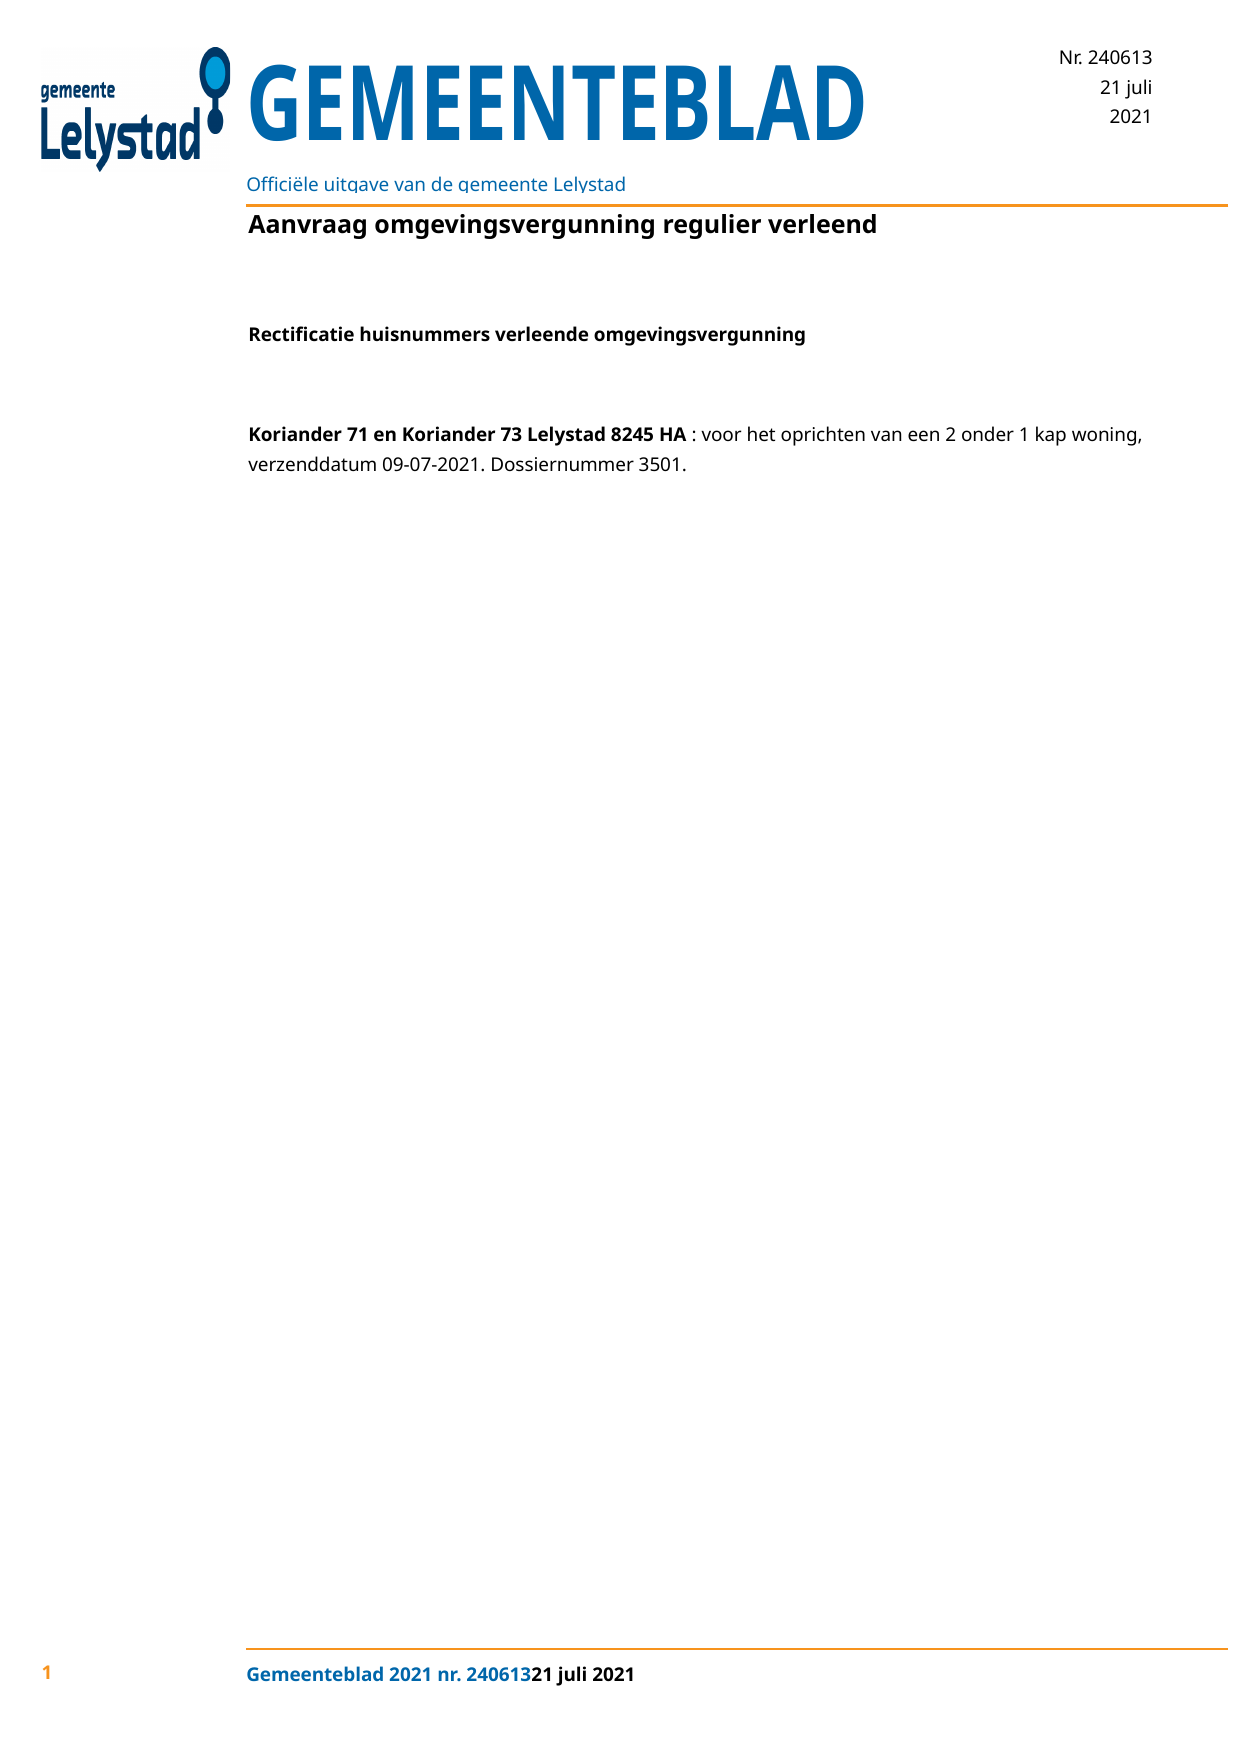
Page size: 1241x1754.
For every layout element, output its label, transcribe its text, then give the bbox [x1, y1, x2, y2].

picture [41, 47, 231, 172]
text Aanvraag omgevingsvergunning regulier verleend [248, 207, 1152, 241]
text Rectificatie huisnummers verleende omgevingsvergunning [248, 321, 1152, 346]
text Koriander 71 en Koriander 73 Lelystad 8245 HA : voor het oprichten van een 2 onder 1 kap woning, verzenddatum 09-07-2021. Dossiernummer 3501. [248, 422, 1152, 477]
